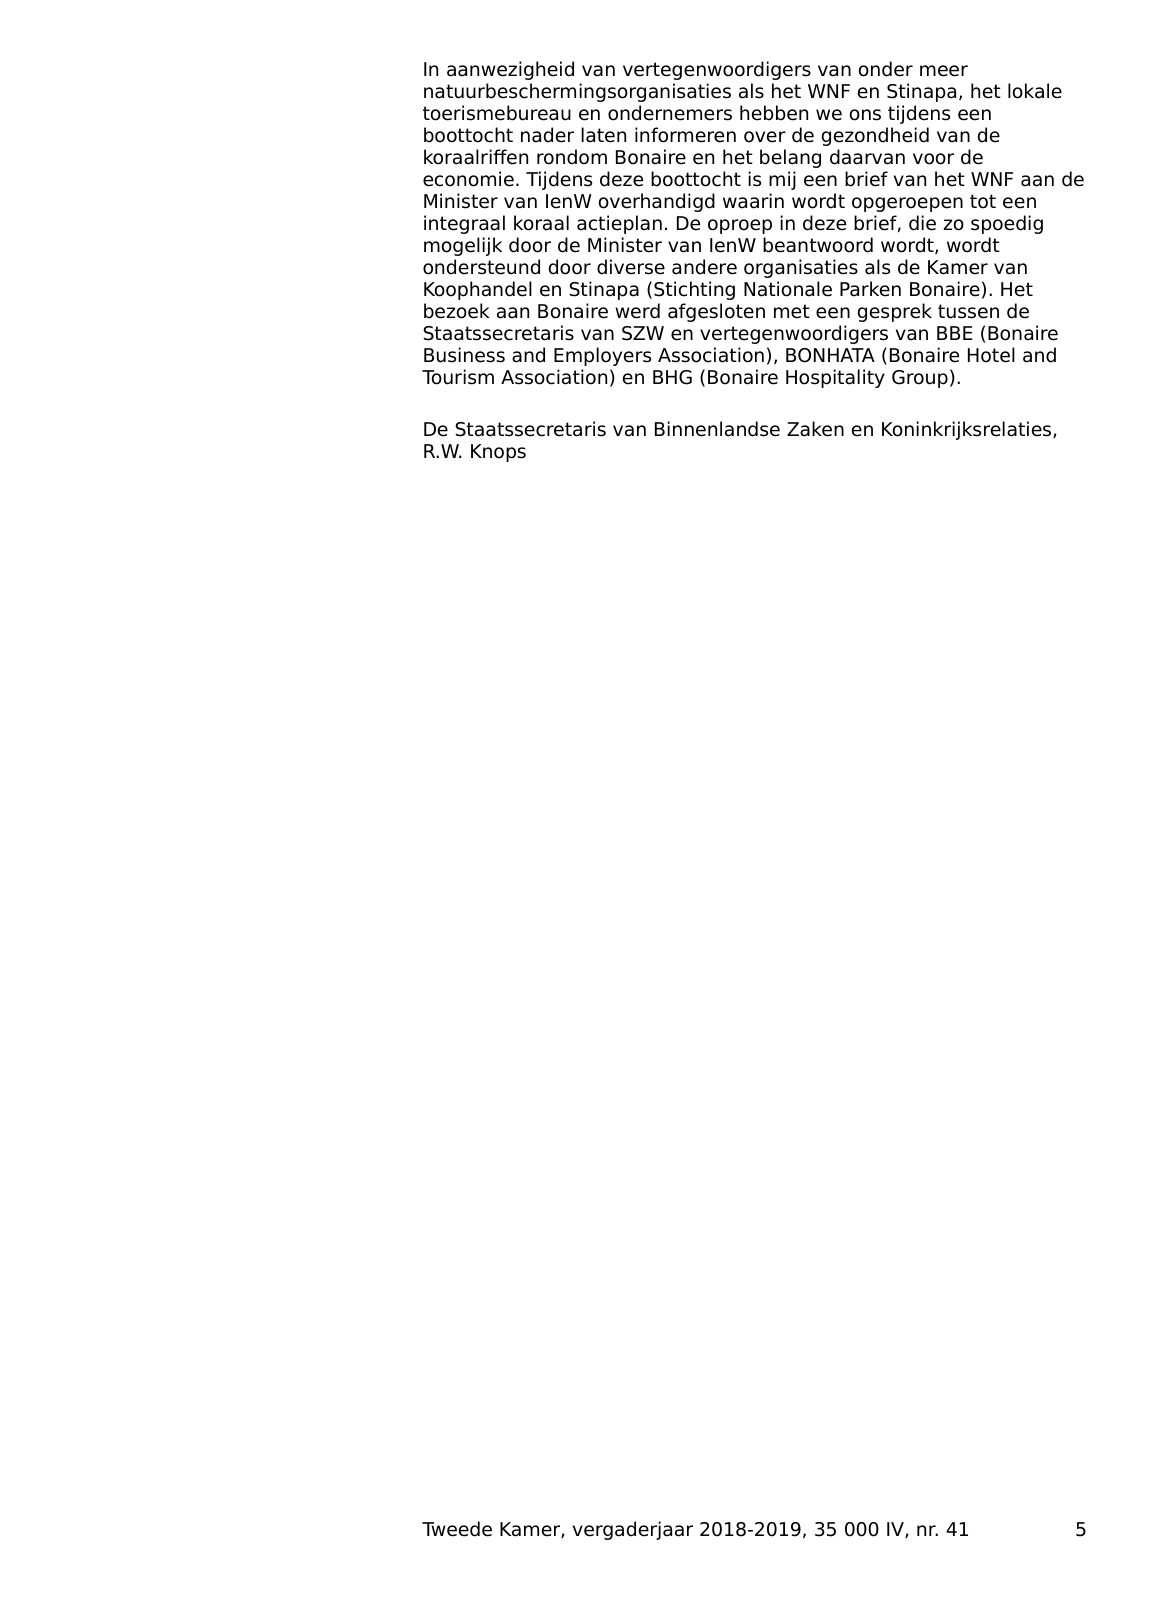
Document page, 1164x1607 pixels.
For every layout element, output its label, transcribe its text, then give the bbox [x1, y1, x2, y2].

text In aanwezigheid van vertegenwoordigers van onder meer natuurbeschermingsorganisaties als het WNF en Stinapa, het lokale toerismebureau en ondernemers hebben we ons tijdens een boottocht nader laten informeren over de gezondheid van de koraalriffen rondom Bonaire en het belang daarvan voor de economie. Tijdens deze boottocht is mij een brief van het WNF aan de Minister van IenW overhandigd waarin wordt opgeroepen tot een integraal koraal actieplan. De oproep in deze brief, die zo spoedig mogelijk door de Minister van IenW beantwoord wordt, wordt ondersteund door diverse andere organisaties als de Kamer van Koophandel en Stinapa (Stichting Nationale Parken Bonaire). Het bezoek aan Bonaire werd afgesloten met een gesprek tussen de Staatssecretaris van SZW en vertegenwoordigers van BBE (Bonaire Business and Employers Association), BONHATA (Bonaire Hotel and Tourism Association) en BHG (Bonaire Hospitality Group). [422, 59, 1087, 389]
text De Staatssecretaris van Binnenlandse Zaken en Koninkrijksrelaties, R.W. Knops [422, 419, 1087, 463]
